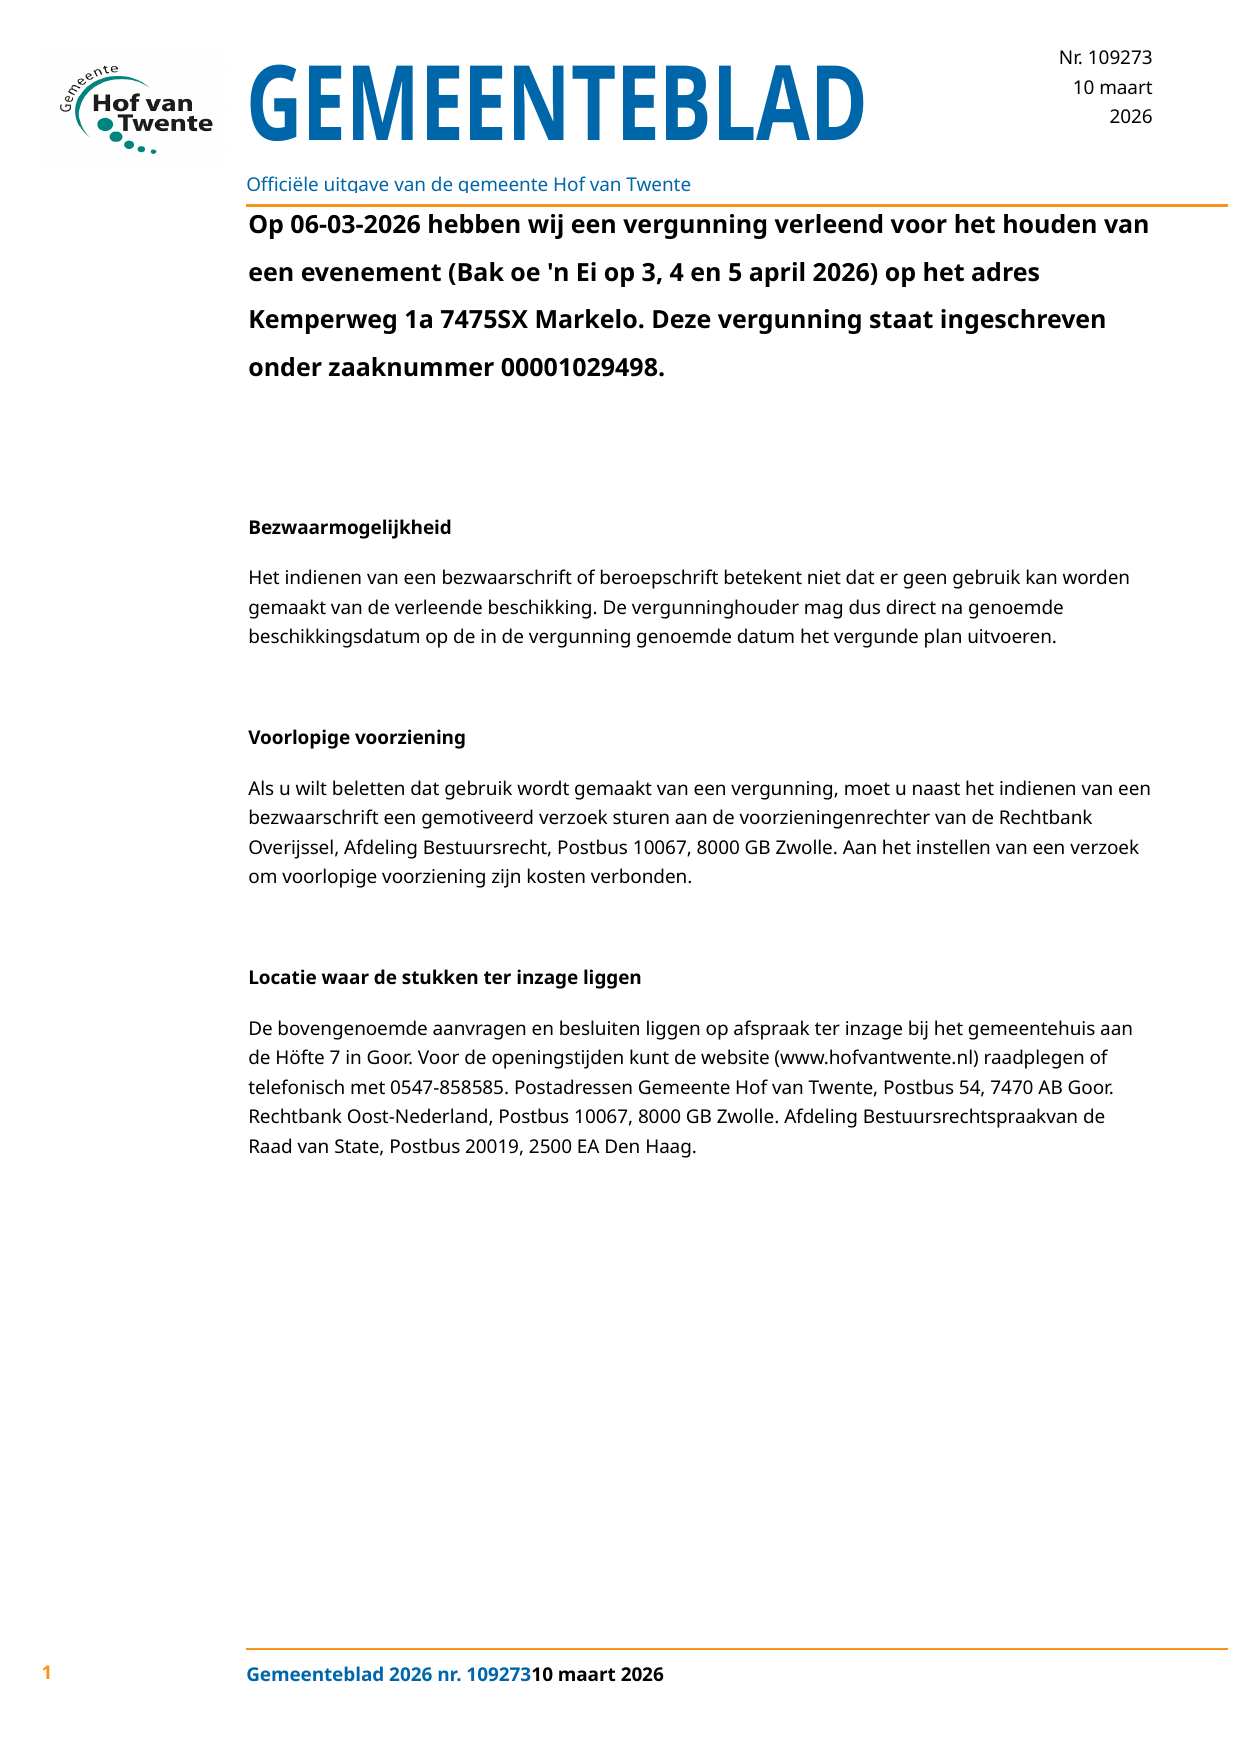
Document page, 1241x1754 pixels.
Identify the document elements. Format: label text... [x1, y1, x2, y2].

text Locatie waar de stukken ter inzage liggen [248, 964, 1152, 990]
text Als u wilt beletten dat gebruik wordt gemaakt van een vergunning, moet u naast het indienen van een bezwaarschrift een gemotiveerd verzoek sturen aan de voorzieningenrechter van de Rechtbank Overijssel, Afdeling Bestuursrecht, Postbus 10067, 8000 GB Zwolle. Aan het instellen van een verzoek om voorlopige voorziening zijn kosten verbonden. [248, 775, 1152, 889]
text Bezwaarmogelijkheid [248, 514, 1152, 540]
text Het indienen van een bezwaarschrift of beroepschrift betekent niet dat er geen gebruik kan worden gemaakt van de verleende beschikking. De vergunninghouder mag dus direct na genoemde beschikkingsdatum op de in de vergunning genoemde datum het vergunde plan uitvoeren. [248, 564, 1152, 649]
text Voorlopige voorziening [248, 724, 1152, 750]
text Op 06-03-2026 hebben wij een vergunning verleend voor het houden van een evenement (Bak oe 'n Ei op 3, 4 en 5 april 2026) op het adres Kemperweg 1a 7475SX Markelo. Deze vergunning staat ingeschreven onder zaaknummer 00001029498. [248, 207, 1152, 384]
picture [41, 47, 231, 172]
text De bovengenoemde aanvragen en besluiten liggen op afspraak ter inzage bij het gemeentehuis aan de Höfte 7 in Goor. Voor de openingstijden kunt de website (www.hofvantwente.nl) raadplegen of telefonisch met 0547-858585. Postadressen Gemeente Hof van Twente, Postbus 54, 7470 AB Goor. Rechtbank Oost-Nederland, Postbus 10067, 8000 GB Zwolle. Afdeling Bestuursrechtspraakvan de Raad van State, Postbus 20019, 2500 EA Den Haag. [248, 1015, 1152, 1159]
